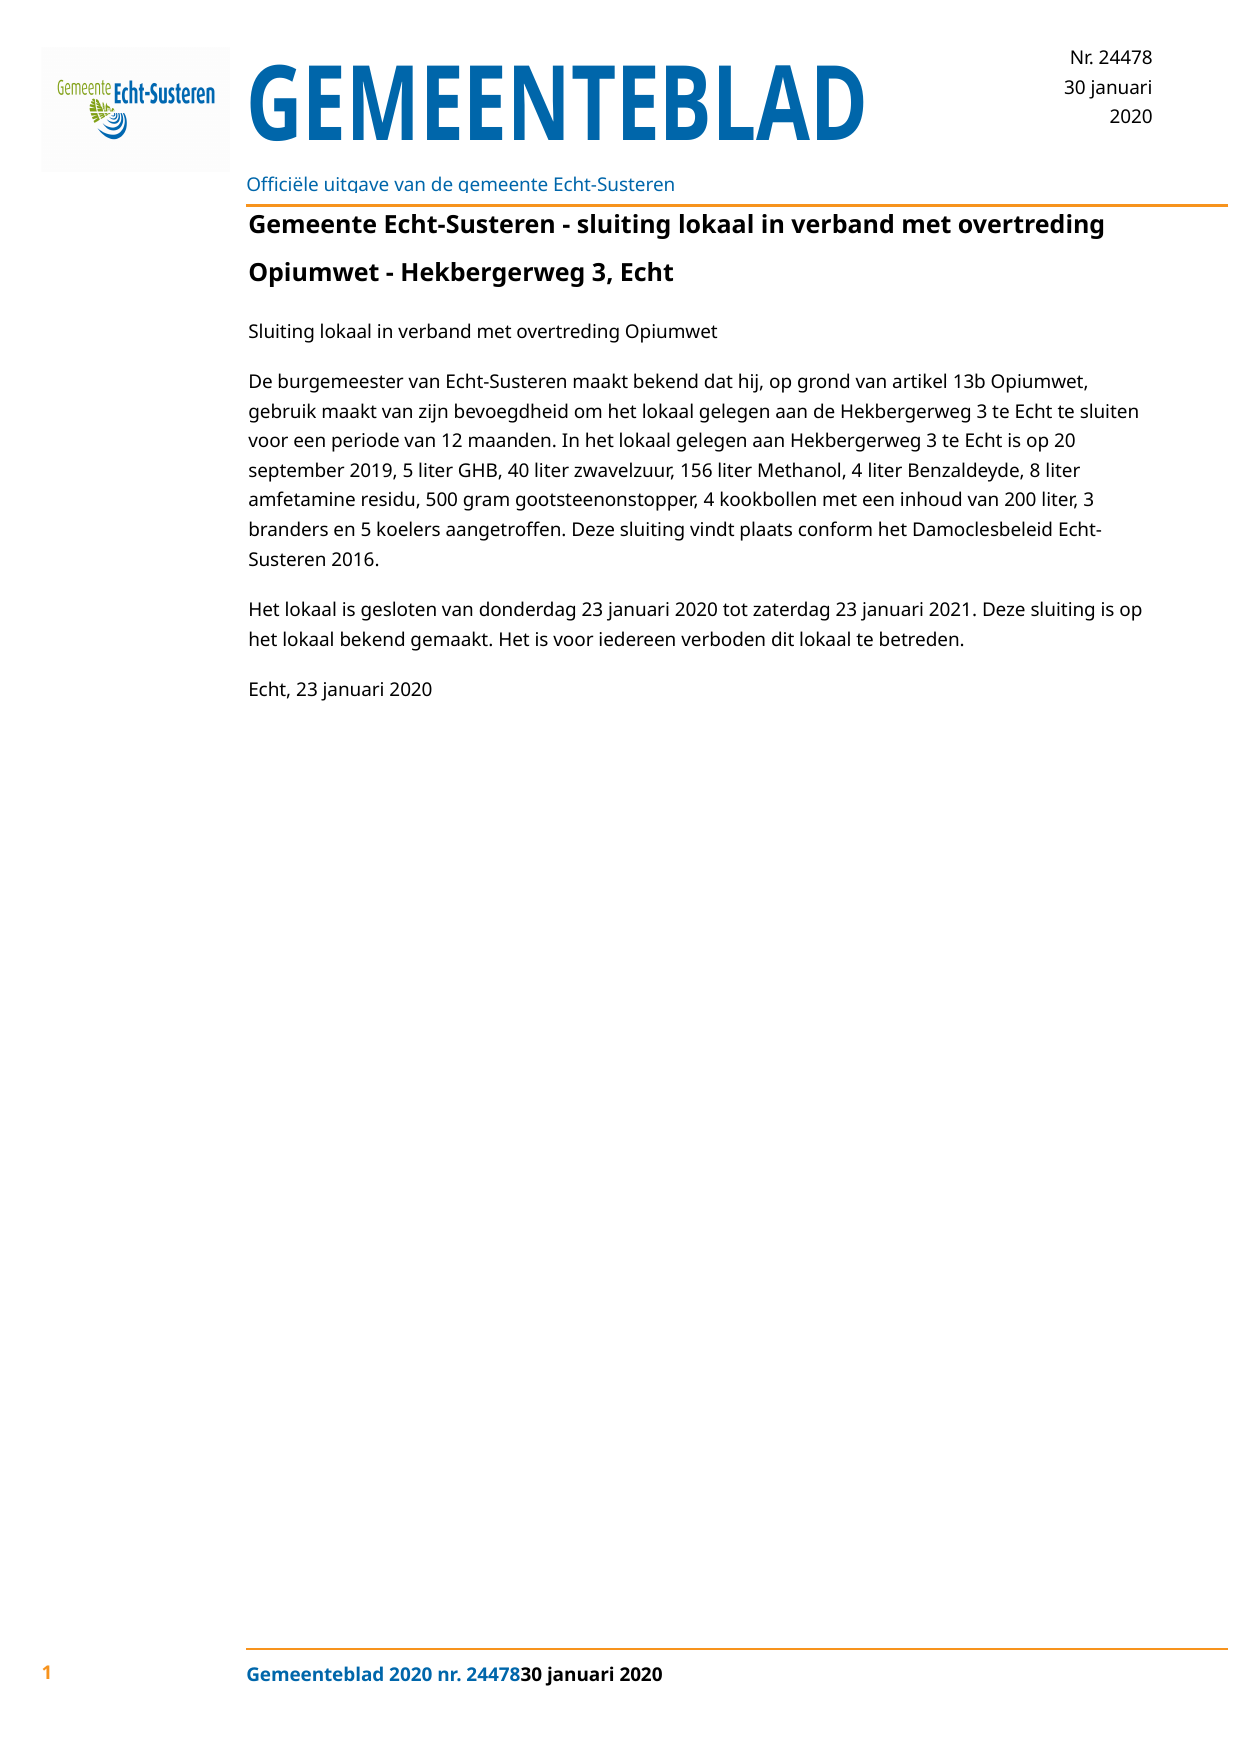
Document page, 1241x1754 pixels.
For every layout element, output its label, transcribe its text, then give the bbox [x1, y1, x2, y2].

text Sluiting lokaal in verband met overtreding Opiumwet [248, 318, 1152, 344]
text Echt, 23 januari 2020 [248, 676, 1152, 702]
text Gemeente Echt-Susteren - sluiting lokaal in verband met overtreding Opiumwet - Hekbergerweg 3, Echt [248, 207, 1152, 288]
text Het lokaal is gesloten van donderdag 23 januari 2020 tot zaterdag 23 januari 2021. Deze sluiting is op het lokaal bekend gemaakt. Het is voor iedereen verboden dit lokaal te betreden. [248, 596, 1152, 652]
text De burgemeester van Echt-Susteren maakt bekend dat hij, op grond van artikel 13b Opiumwet, gebruik maakt van zijn bevoegdheid om het lokaal gelegen aan de Hekbergerweg 3 te Echt te sluiten voor een periode van 12 maanden. In het lokaal gelegen aan Hekbergerweg 3 te Echt is op 20 september 2019, 5 liter GHB, 40 liter zwavelzuur, 156 liter Methanol, 4 liter Benzaldeyde, 8 liter amfetamine residu, 500 gram gootsteenonstopper, 4 kookbollen met een inhoud van 200 liter, 3 branders en 5 koelers aangetroffen. Deze sluiting vindt plaats conform het Damoclesbeleid Echt-Susteren 2016. [248, 368, 1152, 572]
picture [41, 47, 231, 172]
